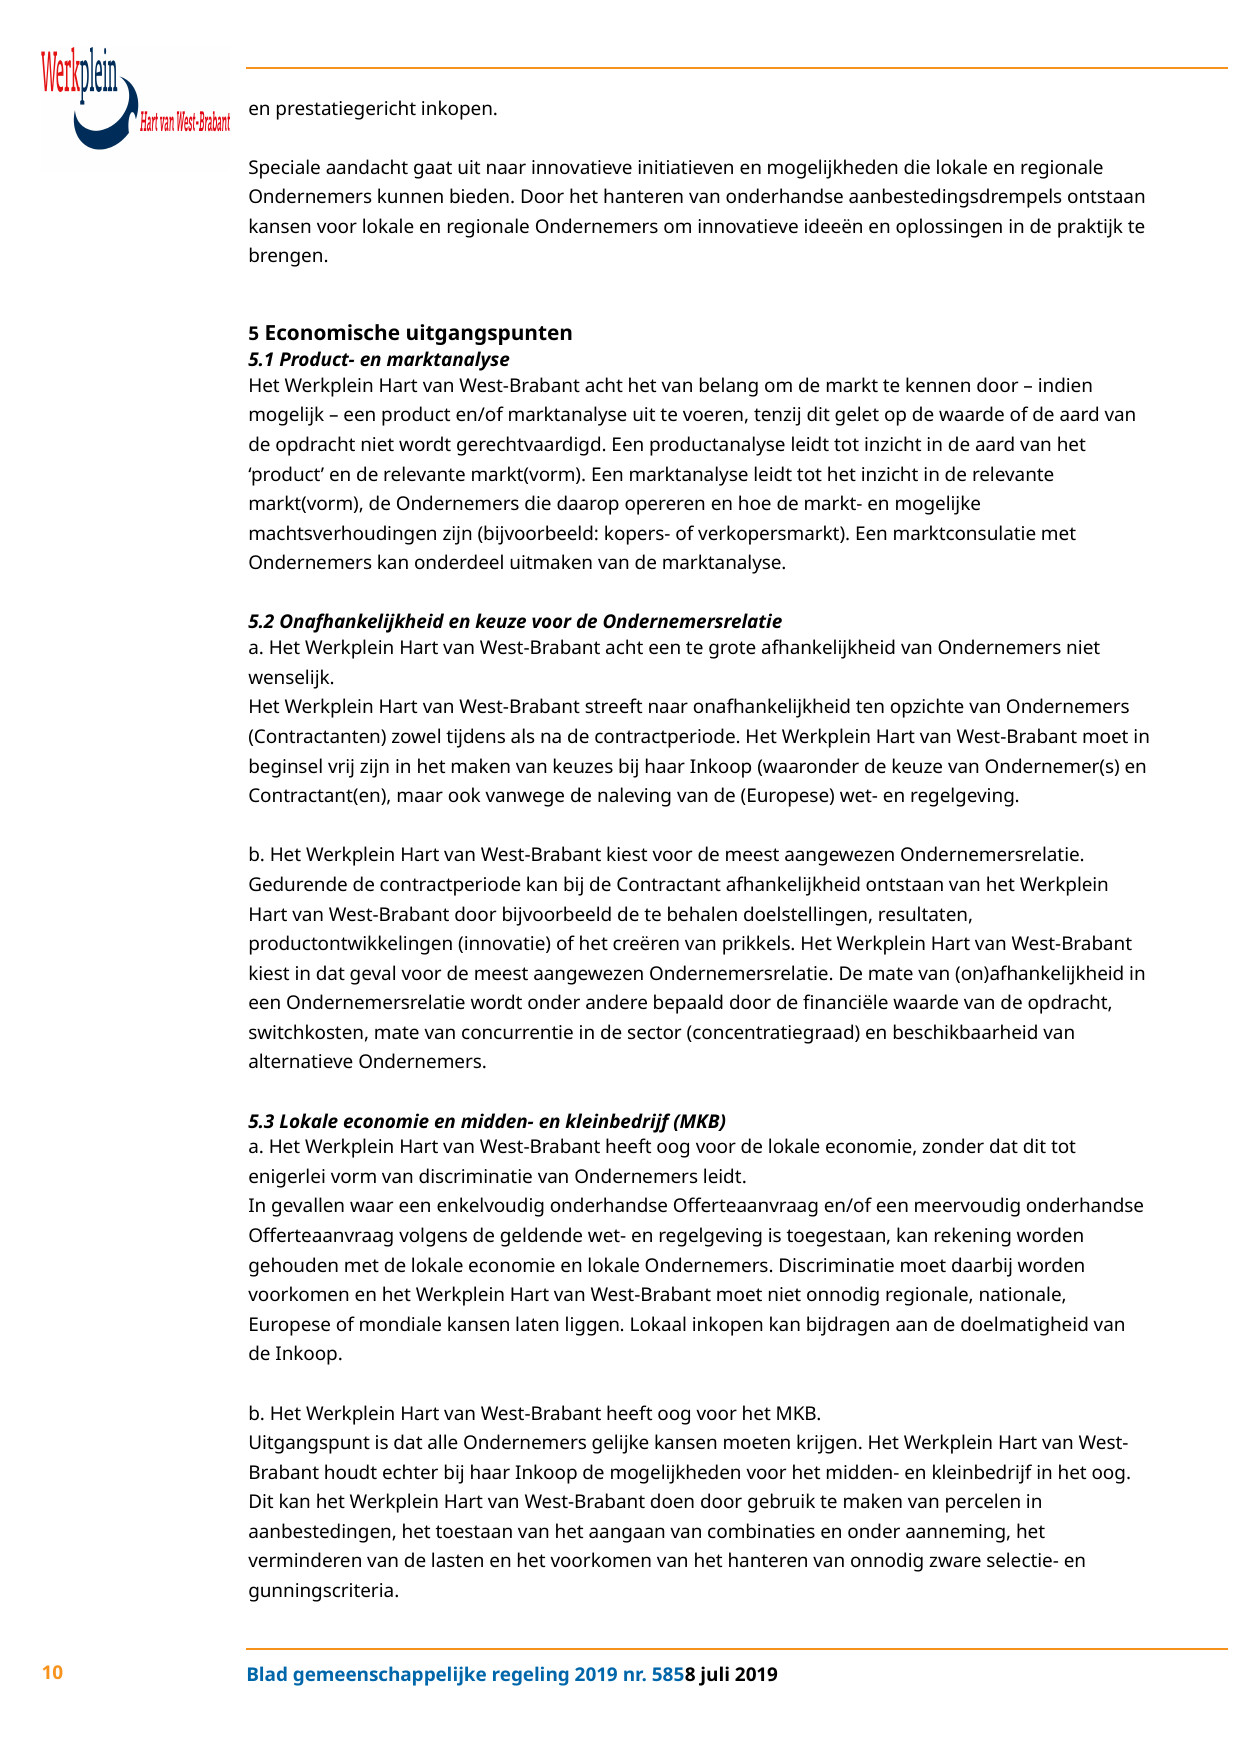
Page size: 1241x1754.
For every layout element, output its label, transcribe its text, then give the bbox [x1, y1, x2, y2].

text Uitgangspunt is dat alle Ondernemers gelijke kansen moeten krijgen. Het Werkplein Hart van West-Brabant houdt echter bij haar Inkoop de mogelijkheden voor het midden- en kleinbedrijf in het oog. Dit kan het Werkplein Hart van West-Brabant doen door gebruik te maken van percelen in aanbestedingen, het toestaan van het aangaan van combinaties en onder aanneming, het verminderen van de lasten en het voorkomen van het hanteren van onnodig zware selectie- en gunningscriteria. [248, 1429, 1152, 1603]
text Speciale aandacht gaat uit naar innovatieve initiatieven en mogelijkheden die lokale en regionale Ondernemers kunnen bieden. Door het hanteren van onderhandse aanbestedingsdrempels ontstaan kansen voor lokale en regionale Ondernemers om innovatieve ideeën en oplossingen in de praktijk te brengen. [248, 154, 1152, 268]
text 5.3 Lokale economie en midden- en kleinbedrijf (MKB) [248, 1108, 1152, 1133]
text Het Werkplein Hart van West-Brabant acht het van belang om de markt te kennen door – indien mogelijk – een product en/of marktanalyse uit te voeren, tenzij dit gelet op de waarde of de aard van de opdracht niet wordt gerechtvaardigd. Een productanalyse leidt tot inzicht in de aard van het ‘product’ en de relevante markt(vorm). Een marktanalyse leidt tot het inzicht in de relevante markt(vorm), de Ondernemers die daarop opereren en hoe de markt- en mogelijke machtsverhoudingen zijn (bijvoorbeeld: kopers- of verkopersmarkt). Een marktconsulatie met Ondernemers kan onderdeel uitmaken van de marktanalyse. [248, 372, 1152, 575]
text In gevallen waar een enkelvoudig onderhandse Offerteaanvraag en/of een meervoudig onderhandse Offerteaanvraag volgens de geldende wet- en regelgeving is toegestaan, kan rekening worden gehouden met de lokale economie en lokale Ondernemers. Discriminatie moet daarbij worden voorkomen en het Werkplein Hart van West-Brabant moet niet onnodig regionale, nationale, Europese of mondiale kansen laten liggen. Lokaal inkopen kan bijdragen aan de doelmatigheid van de Inkoop. [248, 1193, 1152, 1366]
text en prestatiegericht inkopen. [248, 95, 1152, 121]
text a. Het Werkplein Hart van West-Brabant heeft oog voor de lokale economie, zonder dat dit tot enigerlei vorm van discriminatie van Ondernemers leidt. [248, 1133, 1152, 1189]
picture [41, 47, 231, 172]
text a. Het Werkplein Hart van West-Brabant acht een te grote afhankelijkheid van Ondernemers niet wenselijk. [248, 634, 1152, 690]
text 5.1 Product- en marktanalyse [248, 346, 1152, 372]
text b. Het Werkplein Hart van West-Brabant kiest voor de meest aangewezen Ondernemersrelatie. [248, 842, 1152, 867]
text 5.2 Onafhankelijkheid en keuze voor de Ondernemersrelatie [248, 609, 1152, 634]
text Het Werkplein Hart van West-Brabant streeft naar onafhankelijkheid ten opzichte van Ondernemers (Contractanten) zowel tijdens als na de contractperiode. Het Werkplein Hart van West-Brabant moet in beginsel vrij zijn in het maken van keuzes bij haar Inkoop (waaronder de keuze van Ondernemer(s) en Contractant(en), maar ook vanwege de naleving van de (Europese) wet- en regelgeving. [248, 694, 1152, 808]
text b. Het Werkplein Hart van West-Brabant heeft oog voor het MKB. [248, 1400, 1152, 1426]
text 5 Economische uitgangspunten [248, 318, 1152, 346]
text Gedurende de contractperiode kan bij de Contractant afhankelijkheid ontstaan van het Werkplein Hart van West-Brabant door bijvoorbeeld de te behalen doelstellingen, resultaten, productontwikkelingen (innovatie) of het creëren van prikkels. Het Werkplein Hart van West-Brabant kiest in dat geval voor de meest aangewezen Ondernemersrelatie. De mate van (on)afhankelijkheid in een Ondernemersrelatie wordt onder andere bepaald door de financiële waarde van de opdracht, switchkosten, mate van concurrentie in de sector (concentratiegraad) en beschikbaarheid van alternatieve Ondernemers. [248, 871, 1152, 1074]
